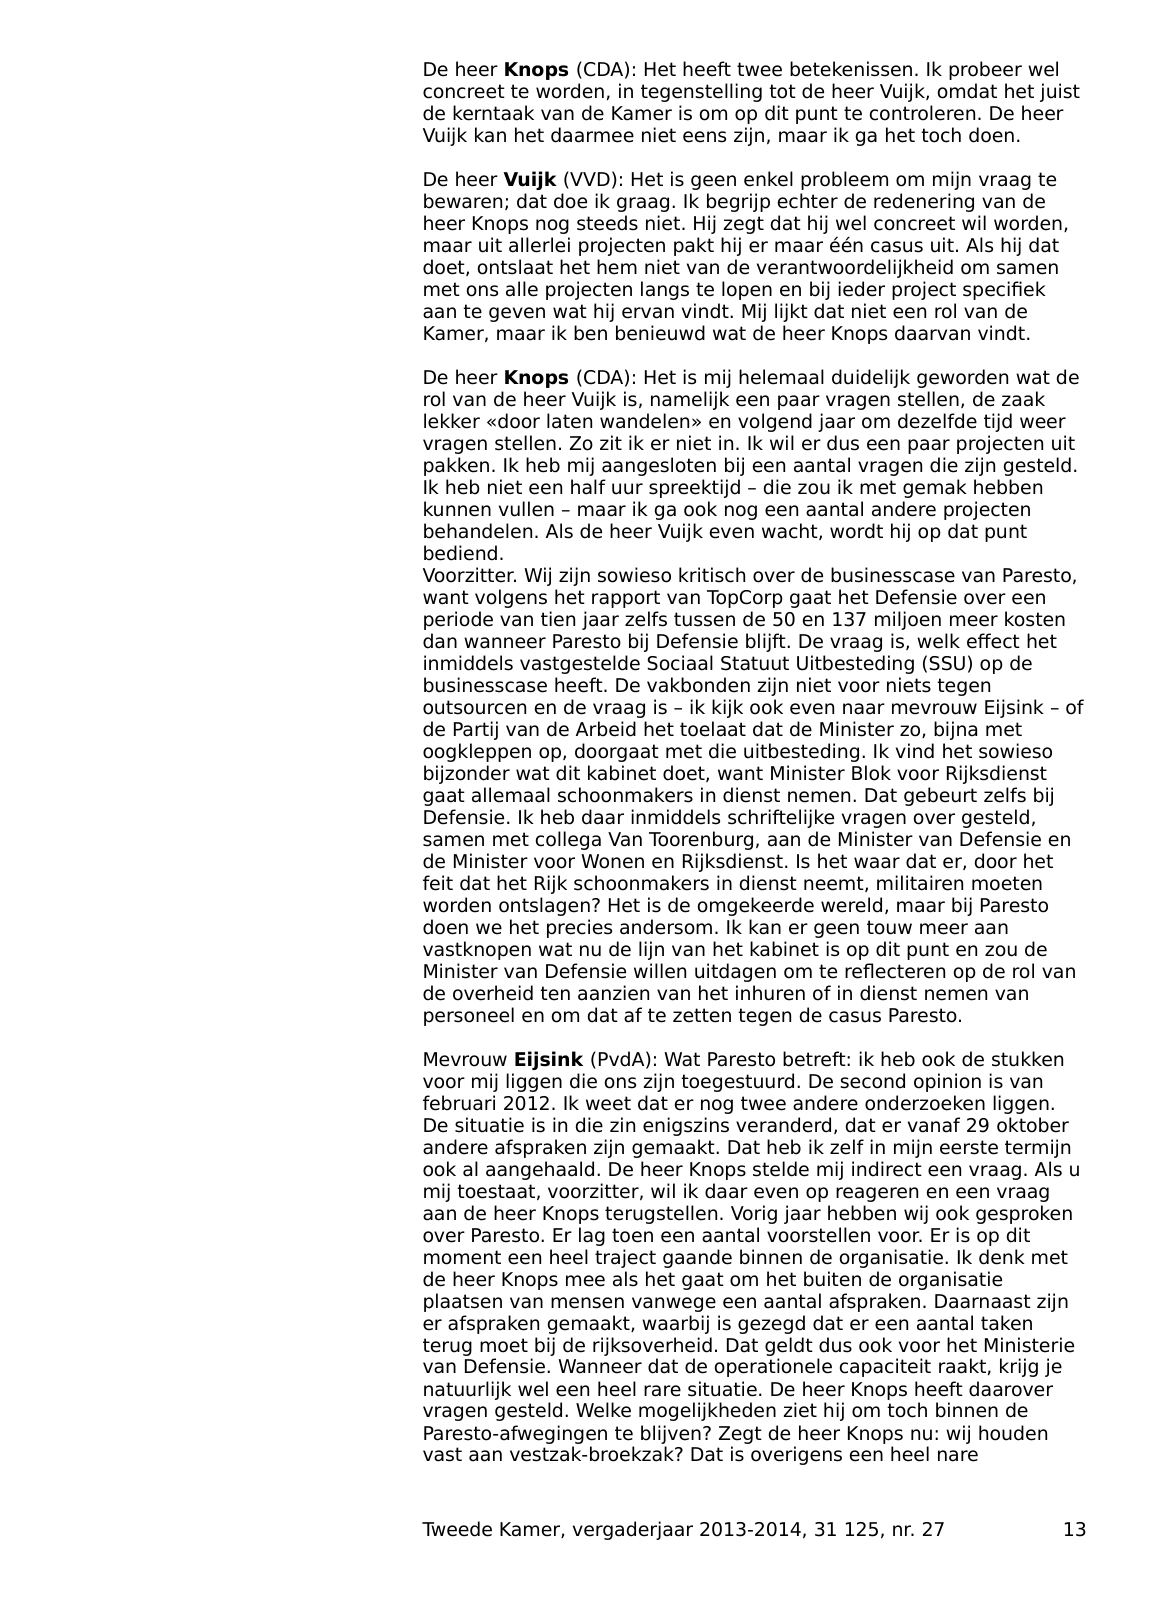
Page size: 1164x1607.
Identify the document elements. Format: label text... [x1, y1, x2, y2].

text Voorzitter. Wij zijn sowieso kritisch over de businesscase van Paresto, want volgens het rapport van TopCorp gaat het Defensie over een periode van tien jaar zelfs tussen de 50 en 137 miljoen meer kosten dan wanneer Paresto bij Defensie blijft. De vraag is, welk effect het inmiddels vastgestelde Sociaal Statuut Uitbesteding (SSU) op de businesscase heeft. De vakbonden zijn niet voor niets tegen outsourcen en de vraag is – ik kijk ook even naar mevrouw Eijsink – of de Partij van de Arbeid het toelaat dat de Minister zo, bijna met oogkleppen op, doorgaat met die uitbesteding. Ik vind het sowieso bijzonder wat dit kabinet doet, want Minister Blok voor Rijksdienst gaat allemaal schoonmakers in dienst nemen. Dat gebeurt zelfs bij Defensie. Ik heb daar inmiddels schriftelijke vragen over gesteld, samen met collega Van Toorenburg, aan de Minister van Defensie en de Minister voor Wonen en Rijksdienst. Is het waar dat er, door het feit dat het Rijk schoonmakers in dienst neemt, militairen moeten worden ontslagen? Het is de omgekeerde wereld, maar bij Paresto doen we het precies andersom. Ik kan er geen touw meer aan vastknopen wat nu de lijn van het kabinet is op dit punt en zou de Minister van Defensie willen uitdagen om te reflecteren op de rol van de overheid ten aanzien van het inhuren of in dienst nemen van personeel en om dat af te zetten tegen de casus Paresto. [422, 565, 1087, 1027]
text De heer Vuijk (VVD): Het is geen enkel probleem om mijn vraag te bewaren; dat doe ik graag. Ik begrijp echter de redenering van de heer Knops nog steeds niet. Hij zegt dat hij wel concreet wil worden, maar uit allerlei projecten pakt hij er maar één casus uit. Als hij dat doet, ontslaat het hem niet van de verantwoordelijkheid om samen met ons alle projecten langs te lopen en bij ieder project specifiek aan te geven wat hij ervan vindt. Mij lijkt dat niet een rol van de Kamer, maar ik ben benieuwd wat de heer Knops daarvan vindt. [422, 169, 1087, 345]
text De heer Knops (CDA): Het heeft twee betekenissen. Ik probeer wel concreet te worden, in tegenstelling tot de heer Vuijk, omdat het juist de kerntaak van de Kamer is om op dit punt te controleren. De heer Vuijk kan het daarmee niet eens zijn, maar ik ga het toch doen. [422, 59, 1087, 147]
text De heer Knops (CDA): Het is mij helemaal duidelijk geworden wat de rol van de heer Vuijk is, namelijk een paar vragen stellen, de zaak lekker «door laten wandelen» en volgend jaar om dezelfde tijd weer vragen stellen. Zo zit ik er niet in. Ik wil er dus een paar projecten uit pakken. Ik heb mij aangesloten bij een aantal vragen die zijn gesteld. Ik heb niet een half uur spreektijd – die zou ik met gemak hebben kunnen vullen – maar ik ga ook nog een aantal andere projecten behandelen. Als de heer Vuijk even wacht, wordt hij op dat punt bediend. [422, 367, 1087, 565]
text Mevrouw Eijsink (PvdA): Wat Paresto betreft: ik heb ook de stukken voor mij liggen die ons zijn toegestuurd. De second opinion is van februari 2012. Ik weet dat er nog twee andere onderzoeken liggen. De situatie is in die zin enigszins veranderd, dat er vanaf 29 oktober andere afspraken zijn gemaakt. Dat heb ik zelf in mijn eerste termijn ook al aangehaald. De heer Knops stelde mij indirect een vraag. Als u mij toestaat, voorzitter, wil ik daar even op reageren en een vraag aan de heer Knops terugstellen. Vorig jaar hebben wij ook gesproken over Paresto. Er lag toen een aantal voorstellen voor. Er is op dit moment een heel traject gaande binnen de organisatie. Ik denk met de heer Knops mee als het gaat om het buiten de organisatie plaatsen van mensen vanwege een aantal afspraken. Daarnaast zijn er afspraken gemaakt, waarbij is gezegd dat er een aantal taken terug moet bij de rijksoverheid. Dat geldt dus ook voor het Ministerie van Defensie. Wanneer dat de operationele capaciteit raakt, krijg je natuurlijk wel een heel rare situatie. De heer Knops heeft daarover vragen gesteld. Welke mogelijkheden ziet hij om toch binnen de Paresto-afwegingen te blijven? Zegt de heer Knops nu: wij houden vast aan vestzak-broekzak? Dat is overigens een heel nare [422, 1049, 1087, 1466]
